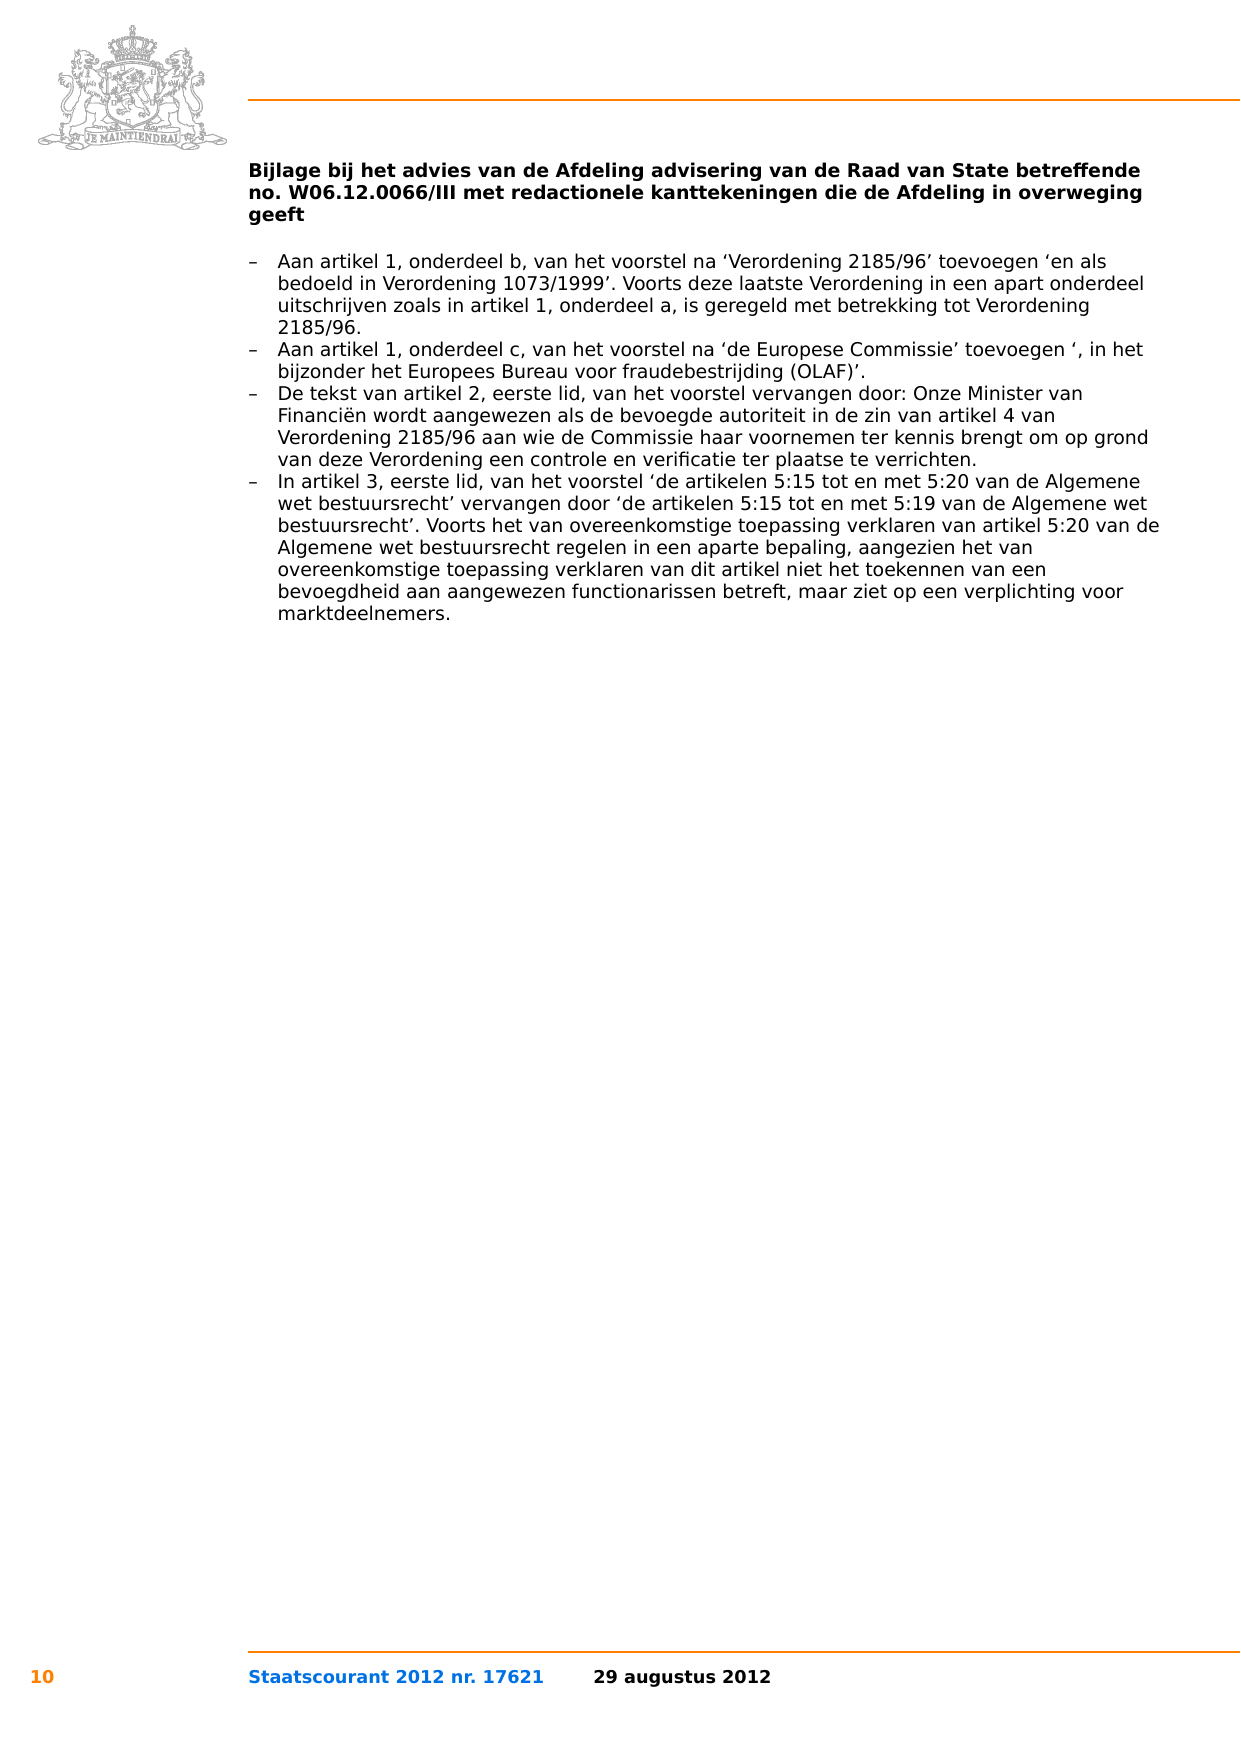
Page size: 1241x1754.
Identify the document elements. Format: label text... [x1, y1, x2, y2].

text – Aan artikel 1, onderdeel b, van het voorstel na ‘Verordening 2185/96’ toevoegen ‘en als bedoeld in Verordening 1073/1999’. Voorts deze laatste Verordening in een apart onderdeel uitschrijven zoals in artikel 1, onderdeel a, is geregeld met betrekking tot Verordening 2185/96. [248, 251, 1163, 339]
text – De tekst van artikel 2, eerste lid, van het voorstel vervangen door: Onze Minister van Financiën wordt aangewezen als de bevoegde autoriteit in de zin van artikel 4 van Verordening 2185/96 aan wie de Commissie haar voornemen ter kennis brengt om op grond van deze Verordening een controle en verificatie ter plaatse te verrichten. [248, 383, 1163, 471]
text – In artikel 3, eerste lid, van het voorstel ‘de artikelen 5:15 tot en met 5:20 van de Algemene wet bestuursrecht’ vervangen door ‘de artikelen 5:15 tot en met 5:19 van de Algemene wet bestuursrecht’. Voorts het van overeenkomstige toepassing verklaren van artikel 5:20 van de Algemene wet bestuursrecht regelen in een aparte bepaling, aangezien het van overeenkomstige toepassing verklaren van dit artikel niet het toekennen van een bevoegdheid aan aangewezen functionarissen betreft, maar ziet op een verplichting voor marktdeelnemers. [248, 471, 1163, 624]
text – Aan artikel 1, onderdeel c, van het voorstel na ‘de Europese Commissie’ toevoegen ‘, in het bijzonder het Europees Bureau voor fraudebestrijding (OLAF)’. [248, 339, 1163, 383]
subtitle Bijlage bij het advies van de Afdeling advisering van de Raad van State betreffende no. W06.12.0066/III met redactionele kanttekeningen die de Afdeling in overweging geeft [248, 160, 1163, 226]
picture [38, 25, 227, 150]
